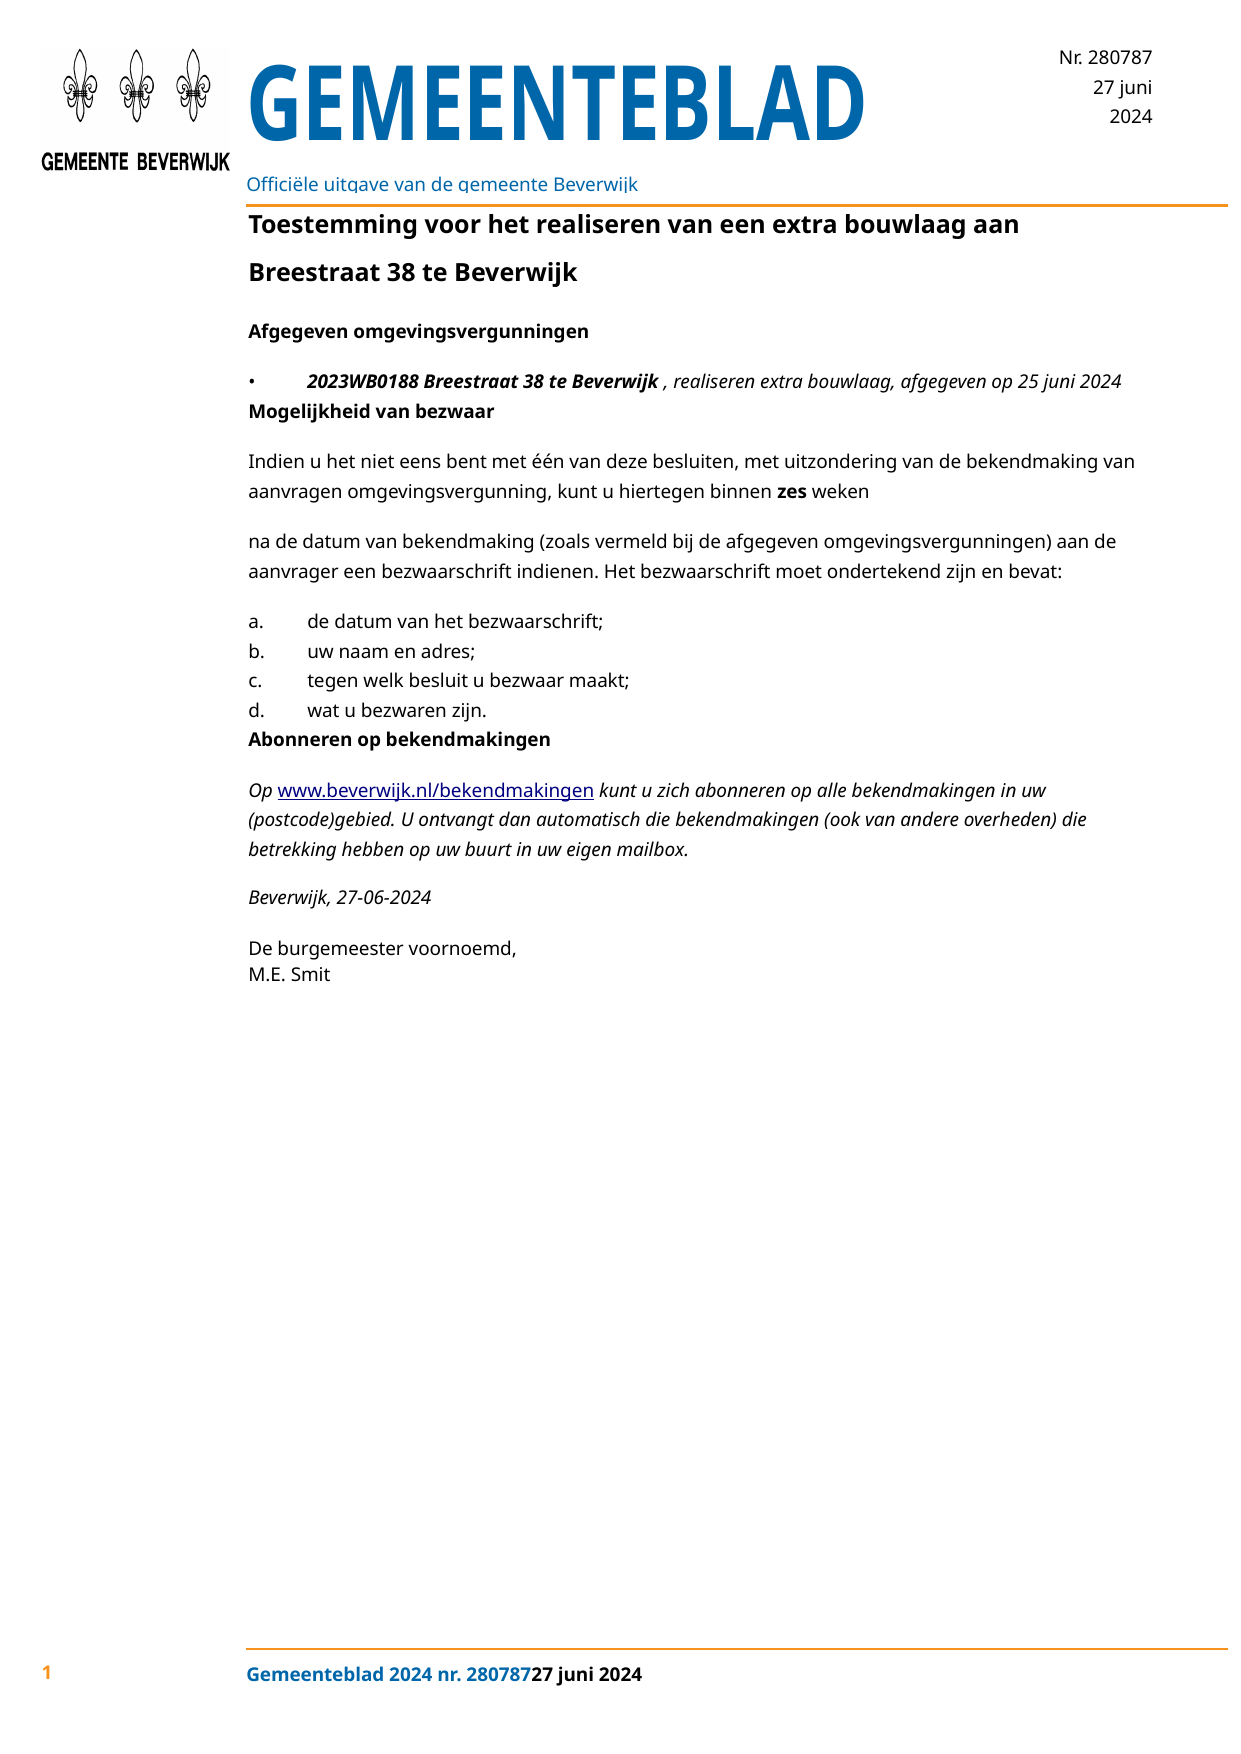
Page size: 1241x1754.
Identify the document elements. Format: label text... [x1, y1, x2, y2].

text Abonneren op bekendmakingen [248, 727, 1152, 752]
list uw naam en adres; [248, 638, 1152, 664]
list 2023WB0188 Breestraat 38 te Beverwijk , realiseren extra bouwlaag, afgegeven op 25 juni 2024 [248, 368, 1152, 394]
text Toestemming voor het realiseren van een extra bouwlaag aan Breestraat 38 te Beverwijk [248, 207, 1152, 288]
text Mogelijkheid van bezwaar [248, 398, 1152, 424]
list tegen welk besluit u bezwaar maakt; [248, 667, 1152, 693]
list de datum van het bezwaarschrift; [248, 608, 1152, 634]
text M.E. Smit [248, 961, 1152, 987]
text Afgegeven omgevingsvergunningen [248, 318, 1152, 344]
text De burgemeester voornoemd, [248, 936, 1152, 961]
text na de datum van bekendmaking (zoals vermeld bij de afgegeven omgevingsvergunningen) aan de aanvrager een bezwaarschrift indienen. Het bezwaarschrift moet ondertekend zijn en bevat: [248, 528, 1152, 584]
text Op www.beverwijk.nl/bekendmakingen kunt u zich abonneren op alle bekendmakingen in uw (postcode)gebied. U ontvangt dan automatisch die bekendmakingen (ook van andere overheden) die betrekking hebben op uw buurt in uw eigen mailbox. [248, 777, 1152, 862]
text Indien u het niet eens bent met één van deze besluiten, met uitzondering van de bekendmaking van aanvragen omgevingsvergunning, kunt u hiertegen binnen zes weken [248, 448, 1152, 504]
list wat u bezwaren zijn. [248, 697, 1152, 723]
text Beverwijk, 27-06-2024 [248, 884, 1152, 910]
picture [41, 47, 231, 172]
